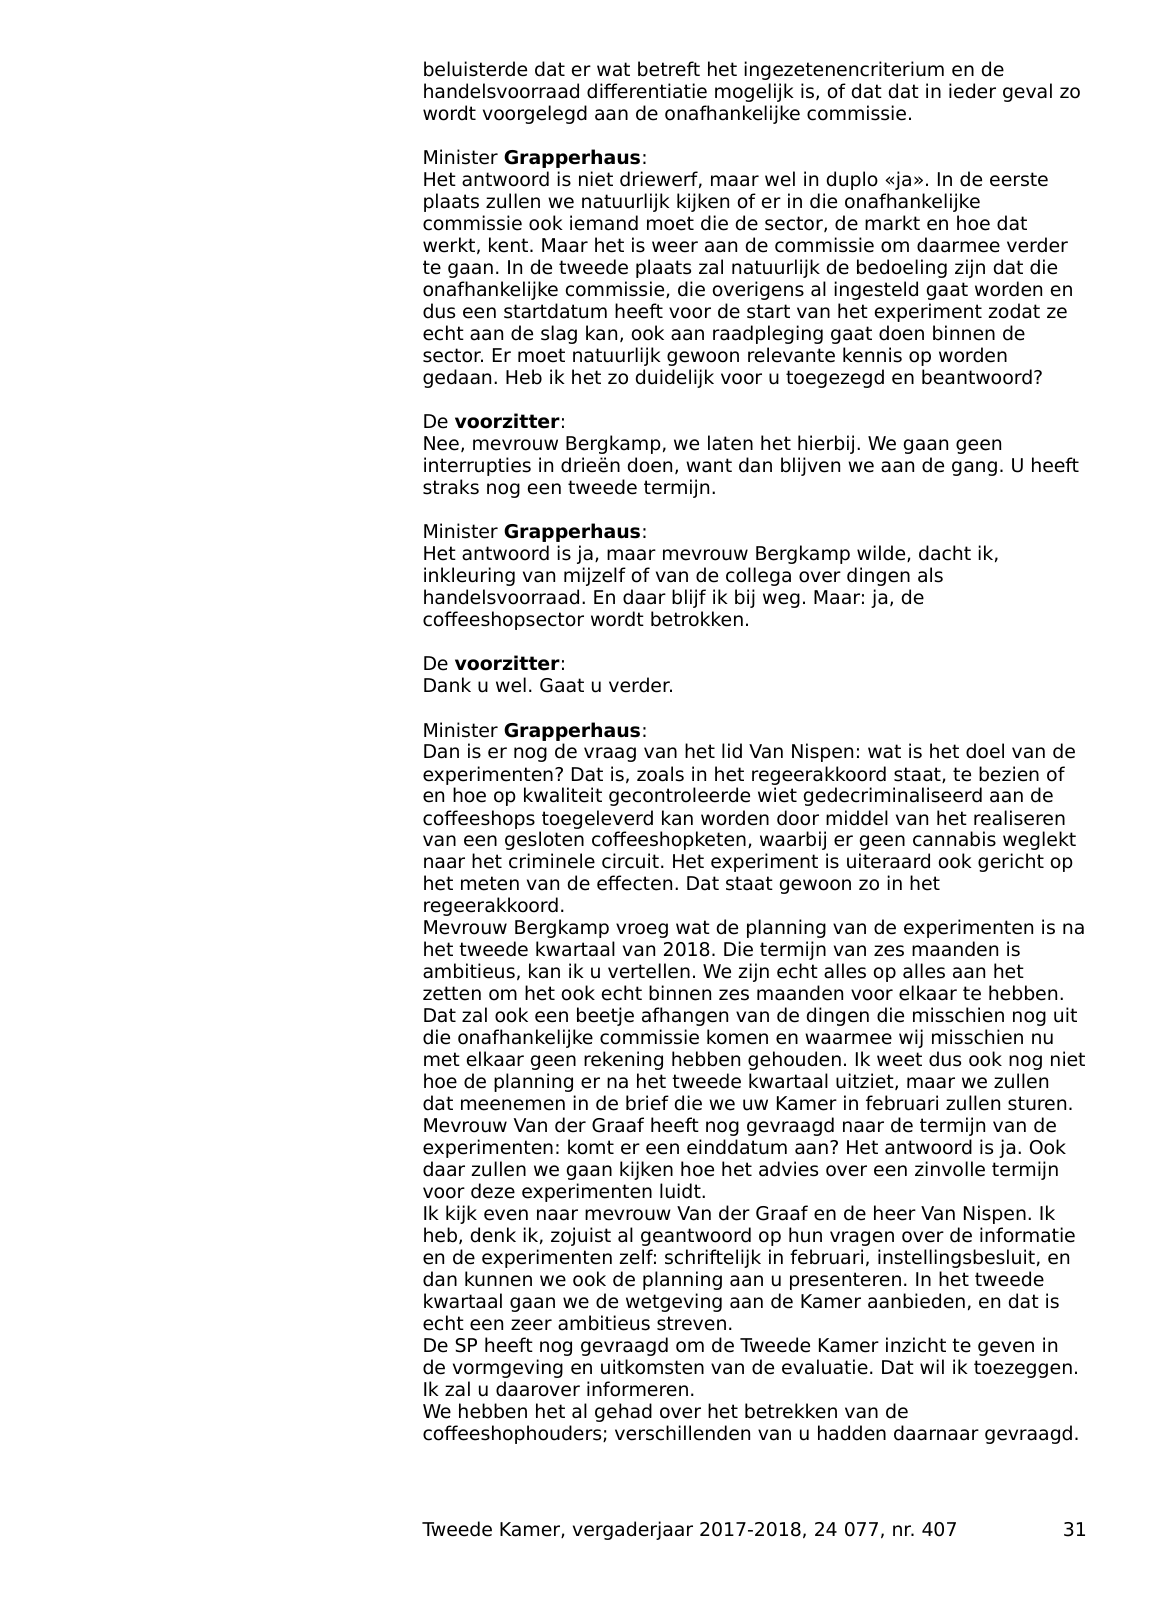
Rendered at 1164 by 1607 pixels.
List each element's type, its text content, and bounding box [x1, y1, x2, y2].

text Minister Grapperhaus: [422, 719, 1087, 741]
text De SP heeft nog gevraagd om de Tweede Kamer inzicht te geven in de vormgeving en uitkomsten van de evaluatie. Dat wil ik toezeggen. Ik zal u daarover informeren. [422, 1335, 1087, 1401]
text Mevrouw Bergkamp vroeg wat de planning van de experimenten is na het tweede kwartaal van 2018. Die termijn van zes maanden is ambitieus, kan ik u vertellen. We zijn echt alles op alles aan het zetten om het ook echt binnen zes maanden voor elkaar te hebben. Dat zal ook een beetje afhangen van de dingen die misschien nog uit die onafhankelijke commissie komen en waarmee wij misschien nu met elkaar geen rekening hebben gehouden. Ik weet dus ook nog niet hoe de planning er na het tweede kwartaal uitziet, maar we zullen dat meenemen in de brief die we uw Kamer in februari zullen sturen. [422, 917, 1087, 1115]
text Dan is er nog de vraag van het lid Van Nispen: wat is het doel van de experimenten? Dat is, zoals in het regeerakkoord staat, te bezien of en hoe op kwaliteit gecontroleerde wiet gedecriminaliseerd aan de coffeeshops toegeleverd kan worden door middel van het realiseren van een gesloten coffeeshopketen, waarbij er geen cannabis weglekt naar het criminele circuit. Het experiment is uiteraard ook gericht op het meten van de effecten. Dat staat gewoon zo in het regeerakkoord. [422, 741, 1087, 917]
text De voorzitter: [422, 653, 1087, 675]
text Dank u wel. Gaat u verder. [422, 675, 1087, 697]
text Het antwoord is niet driewerf, maar wel in duplo «ja». In de eerste plaats zullen we natuurlijk kijken of er in die onafhankelijke commissie ook iemand moet die de sector, de markt en hoe dat werkt, kent. Maar het is weer aan de commissie om daarmee verder te gaan. In de tweede plaats zal natuurlijk de bedoeling zijn dat die onafhankelijke commissie, die overigens al ingesteld gaat worden en dus een startdatum heeft voor de start van het experiment zodat ze echt aan de slag kan, ook aan raadpleging gaat doen binnen de sector. Er moet natuurlijk gewoon relevante kennis op worden gedaan. Heb ik het zo duidelijk voor u toegezegd en beantwoord? [422, 169, 1087, 389]
text Het antwoord is ja, maar mevrouw Bergkamp wilde, dacht ik, inkleuring van mijzelf of van de collega over dingen als handelsvoorraad. En daar blijf ik bij weg. Maar: ja, de coffeeshopsector wordt betrokken. [422, 543, 1087, 631]
text Minister Grapperhaus: [422, 521, 1087, 543]
text Minister Grapperhaus: [422, 147, 1087, 169]
text Mevrouw Van der Graaf heeft nog gevraagd naar de termijn van de experimenten: komt er een einddatum aan? Het antwoord is ja. Ook daar zullen we gaan kijken hoe het advies over een zinvolle termijn voor deze experimenten luidt. [422, 1115, 1087, 1203]
text Nee, mevrouw Bergkamp, we laten het hierbij. We gaan geen interrupties in drieën doen, want dan blijven we aan de gang. U heeft straks nog een tweede termijn. [422, 433, 1087, 499]
text We hebben het al gehad over het betrekken van de coffeeshophouders; verschillenden van u hadden daarnaar gevraagd. [422, 1401, 1087, 1445]
text De voorzitter: [422, 411, 1087, 433]
text beluisterde dat er wat betreft het ingezetenencriterium en de handelsvoorraad differentiatie mogelijk is, of dat dat in ieder geval zo wordt voorgelegd aan de onafhankelijke commissie. [422, 59, 1087, 125]
text Ik kijk even naar mevrouw Van der Graaf en de heer Van Nispen. Ik heb, denk ik, zojuist al geantwoord op hun vragen over de informatie en de experimenten zelf: schriftelijk in februari, instellingsbesluit, en dan kunnen we ook de planning aan u presenteren. In het tweede kwartaal gaan we de wetgeving aan de Kamer aanbieden, en dat is echt een zeer ambitieus streven. [422, 1203, 1087, 1335]
